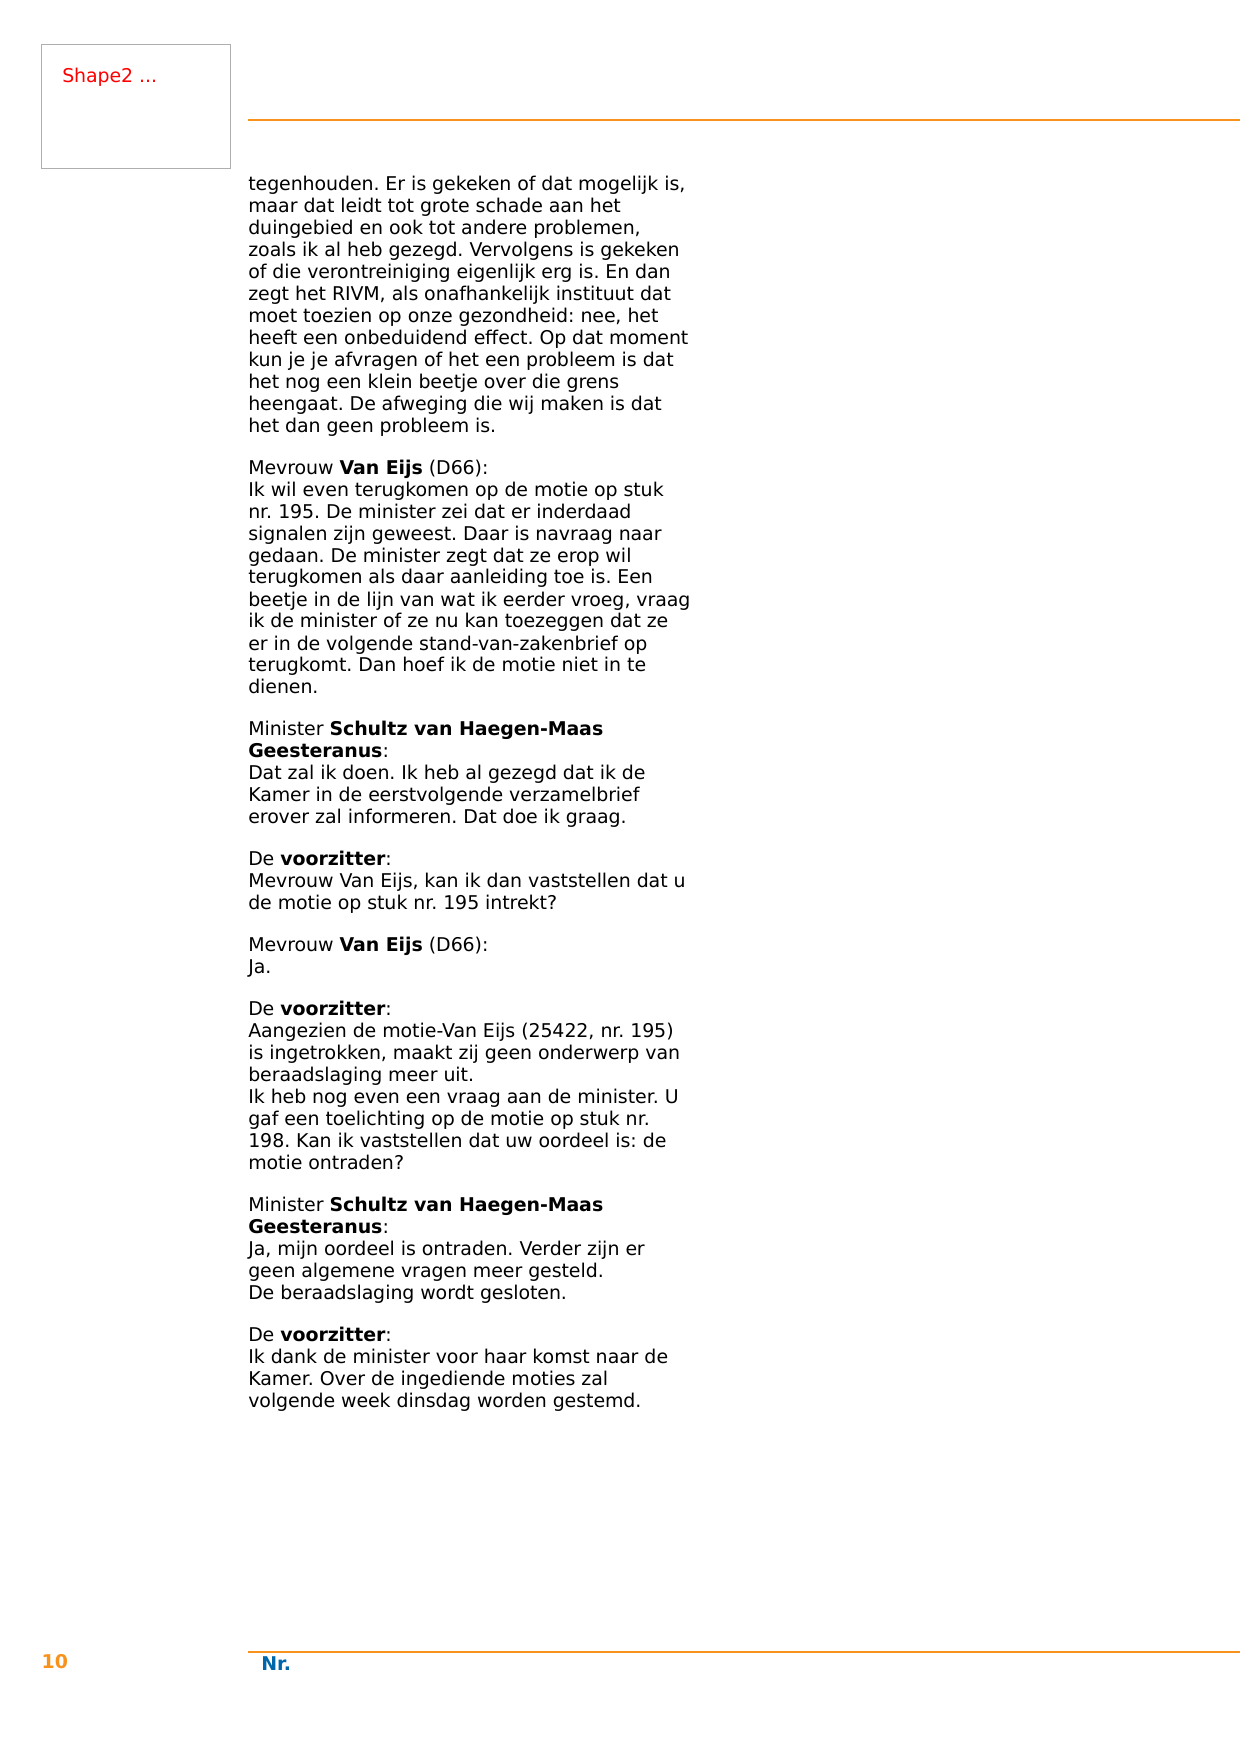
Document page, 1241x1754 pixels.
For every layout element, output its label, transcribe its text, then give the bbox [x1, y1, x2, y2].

text De voorzitter: [248, 848, 691, 870]
text De beraadslaging wordt gesloten. [248, 1282, 691, 1304]
text Ik heb nog even een vraag aan de minister. U gaf een toelichting op de motie op stuk nr. 198. Kan ik vaststellen dat uw oordeel is: de motie ontraden? [248, 1086, 691, 1174]
text Ja. [248, 956, 691, 978]
text Mevrouw Van Eijs (D66): [248, 934, 691, 956]
text Ik wil even terugkomen op de motie op stuk nr. 195. De minister zei dat er inderdaad signalen zijn geweest. Daar is navraag naar gedaan. De minister zegt dat ze erop wil terugkomen als daar aanleiding toe is. Een beetje in de lijn van wat ik eerder vroeg, vraag ik de minister of ze nu kan toezeggen dat ze er in de volgende stand-van-zakenbrief op terugkomt. Dan hoef ik de motie niet in te dienen. [248, 478, 691, 698]
text Minister Schultz van Haegen-Maas Geesteranus: [248, 1194, 691, 1238]
text Aangezien de motie-Van Eijs (25422, nr. 195) is ingetrokken, maakt zij geen onderwerp van beraadslaging meer uit. [248, 1020, 691, 1086]
text Minister Schultz van Haegen-Maas Geesteranus: [248, 718, 691, 762]
text De voorzitter: [248, 1324, 691, 1346]
text Mevrouw Van Eijs, kan ik dan vaststellen dat u de motie op stuk nr. 195 intrekt? [248, 870, 691, 914]
text Mevrouw Van Eijs (D66): [248, 457, 691, 478]
text Ja, mijn oordeel is ontraden. Verder zijn er geen algemene vragen meer gesteld. [248, 1238, 691, 1282]
text Ik dank de minister voor haar komst naar de Kamer. Over de ingediende moties zal volgende week dinsdag worden gestemd. [248, 1346, 691, 1412]
text tegenhouden. Er is gekeken of dat mogelijk is, maar dat leidt tot grote schade aan het duingebied en ook tot andere problemen, zoals ik al heb gezegd. Vervolgens is gekeken of die verontreiniging eigenlijk erg is. En dan zegt het RIVM, als onafhankelijk instituut dat moet toezien op onze gezondheid: nee, het heeft een onbeduidend effect. Op dat moment kun je je afvragen of het een probleem is dat het nog een klein beetje over die grens heengaat. De afweging die wij maken is dat het dan geen probleem is. [248, 173, 691, 437]
text De voorzitter: [248, 998, 691, 1020]
text Dat zal ik doen. Ik heb al gezegd dat ik de Kamer in de eerstvolgende verzamelbrief erover zal informeren. Dat doe ik graag. [248, 762, 691, 828]
